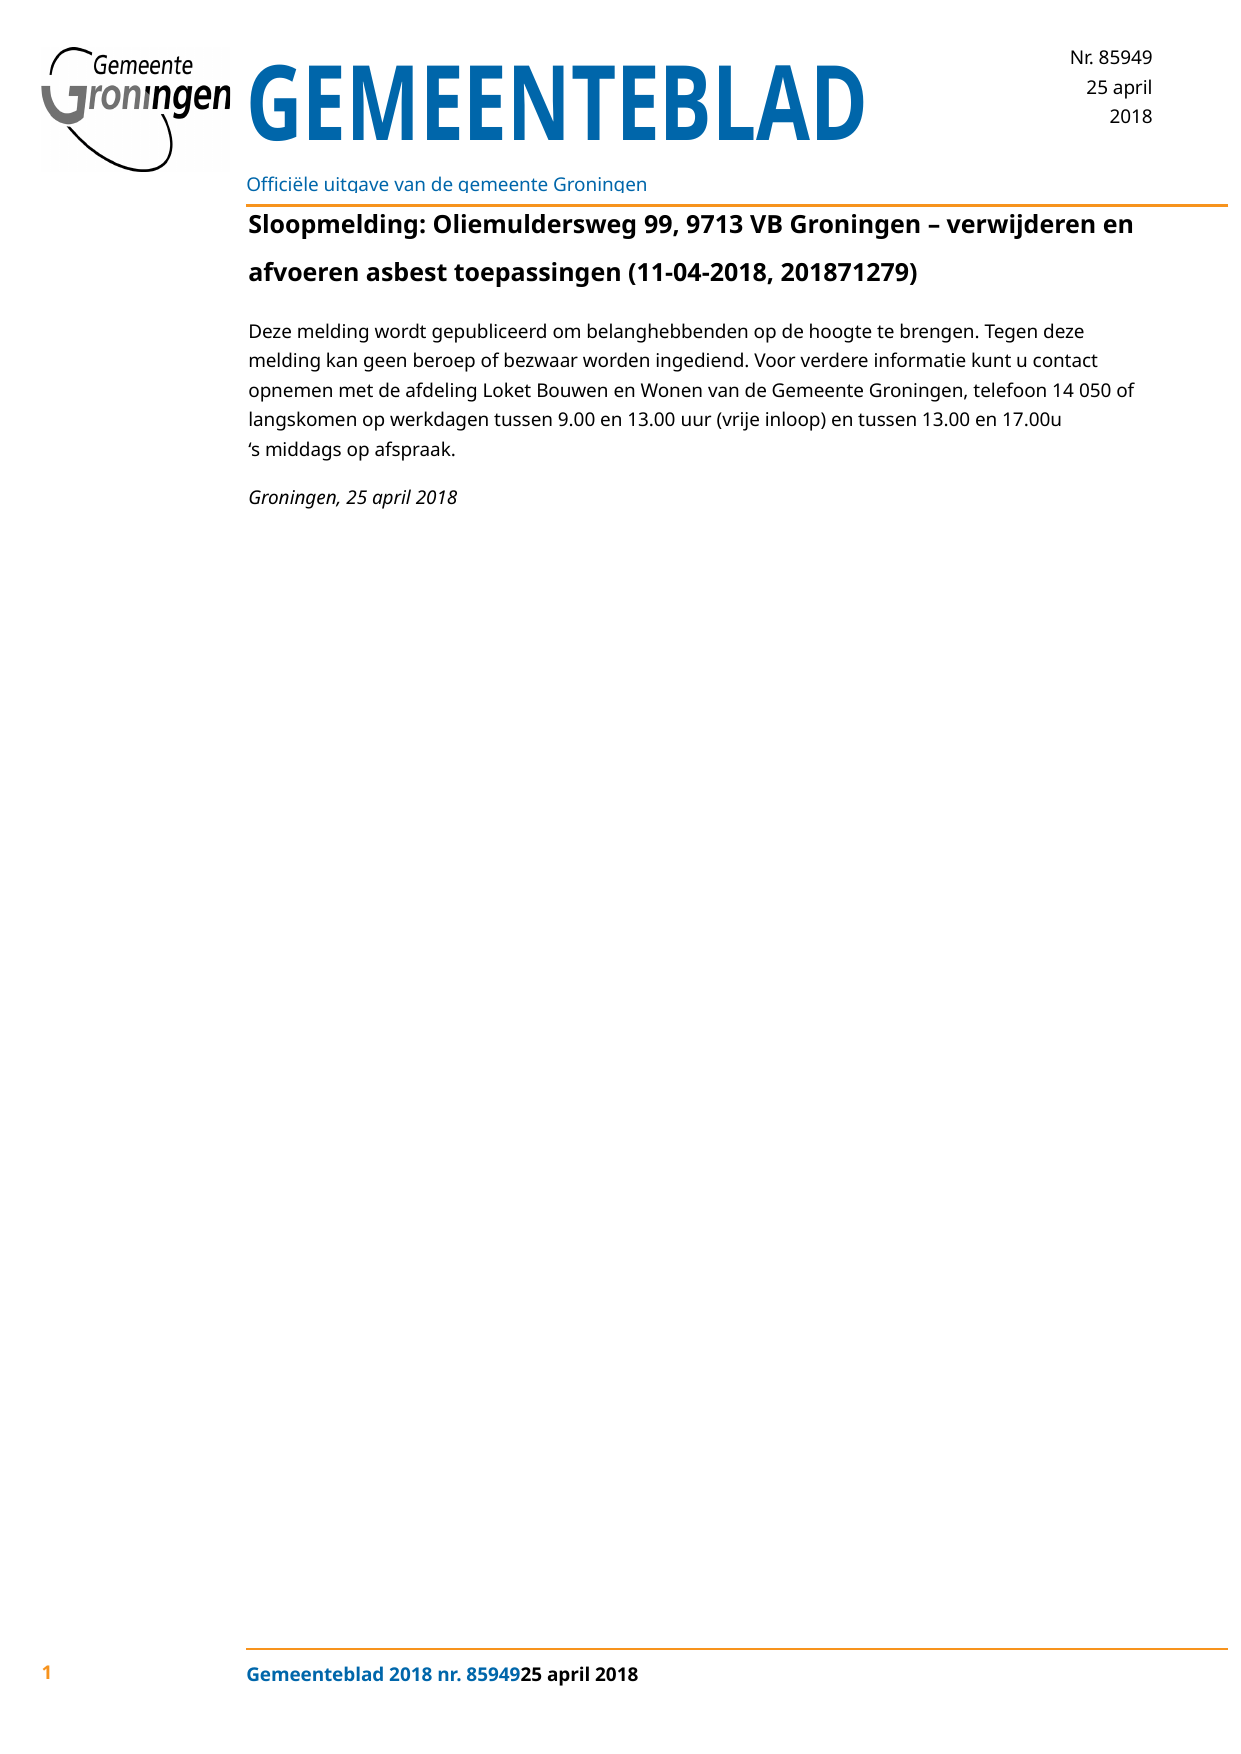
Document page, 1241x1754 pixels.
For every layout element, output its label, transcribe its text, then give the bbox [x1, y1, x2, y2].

picture [41, 47, 231, 172]
text Deze melding wordt gepubliceerd om belanghebbenden op de hoogte te brengen. Tegen deze melding kan geen beroep of bezwaar worden ingediend. Voor verdere informatie kunt u contact opnemen met de afdeling Loket Bouwen en Wonen van de Gemeente Groningen, telefoon 14 050 of langskomen op werkdagen tussen 9.00 en 13.00 uur (vrije inloop) en tussen 13.00 en 17.00u ‘s middags op afspraak. [248, 318, 1152, 462]
text Sloopmelding: Oliemuldersweg 99, 9713 VB Groningen – verwijderen en afvoeren asbest toepassingen (11-04-2018, 201871279) [248, 207, 1152, 288]
text Groningen, 25 april 2018 [248, 484, 1152, 510]
